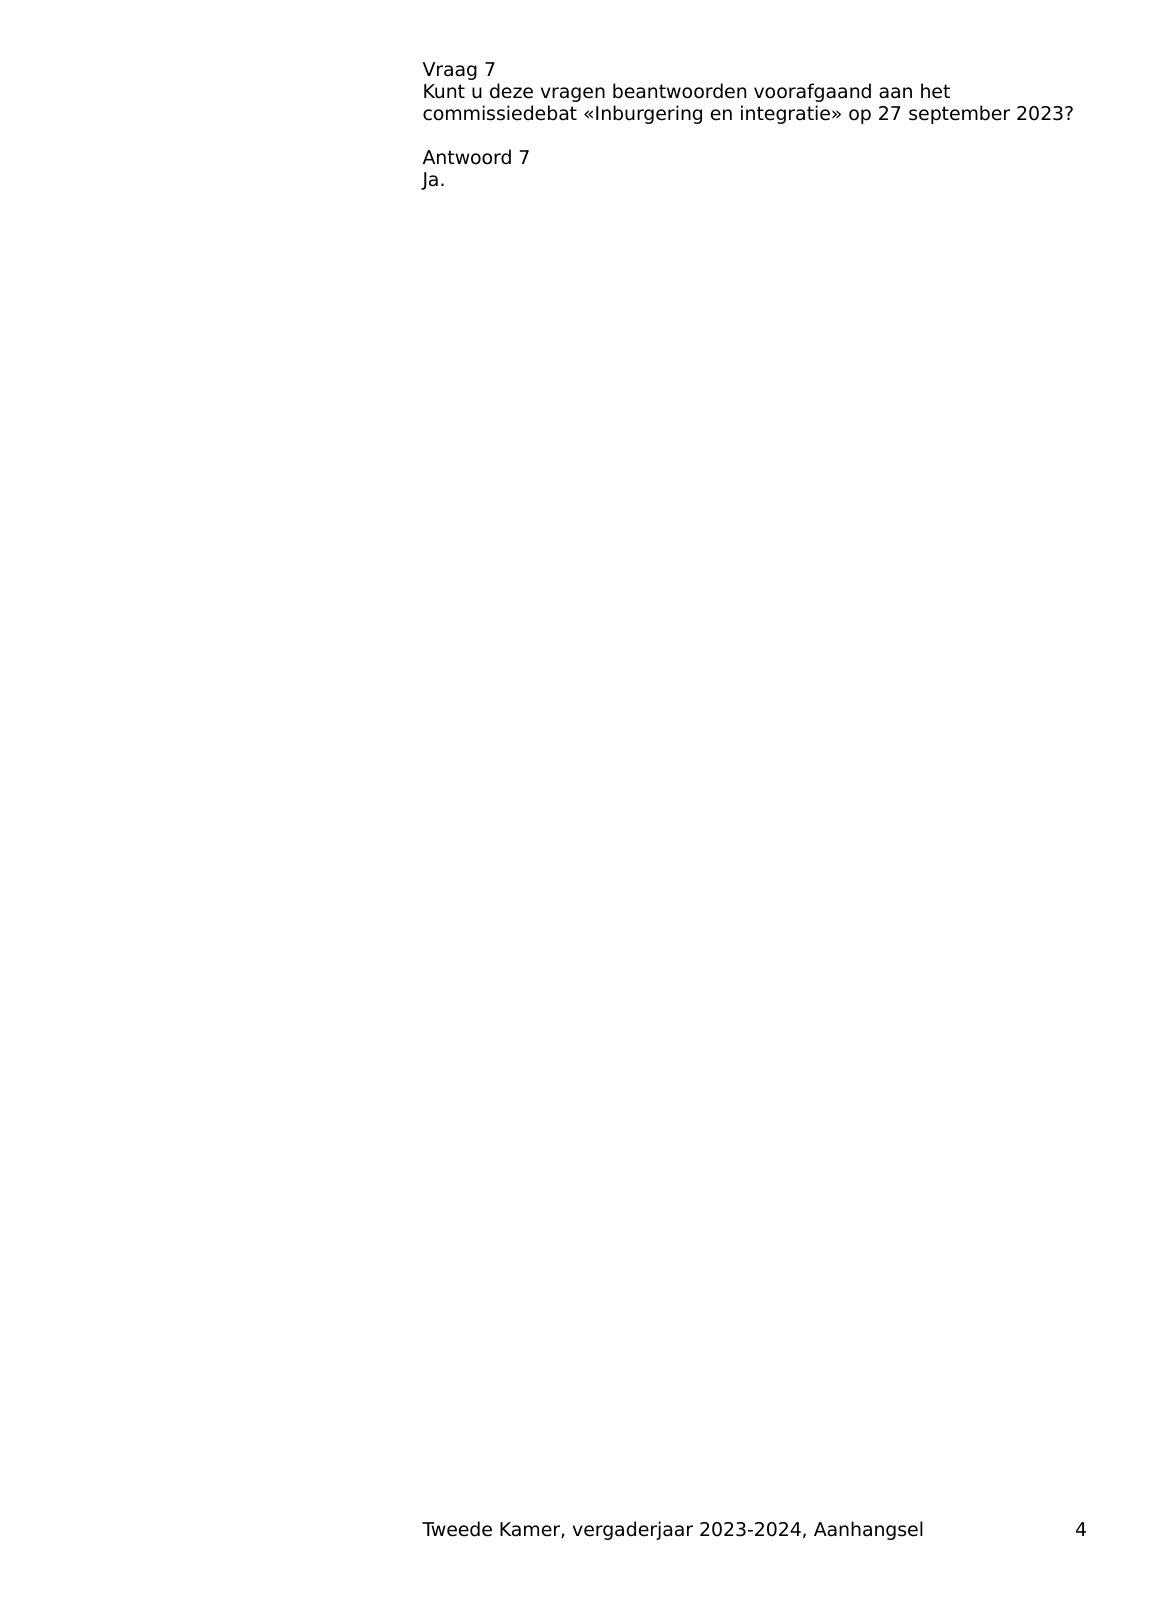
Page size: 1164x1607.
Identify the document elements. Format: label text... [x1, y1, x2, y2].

text Kunt u deze vragen beantwoorden voorafgaand aan het commissiedebat «Inburgering en integratie» op 27 september 2023? [422, 81, 1087, 125]
text Antwoord 7 [422, 147, 1087, 169]
text Ja. [422, 169, 1087, 191]
text Vraag 7 [422, 59, 1087, 81]
